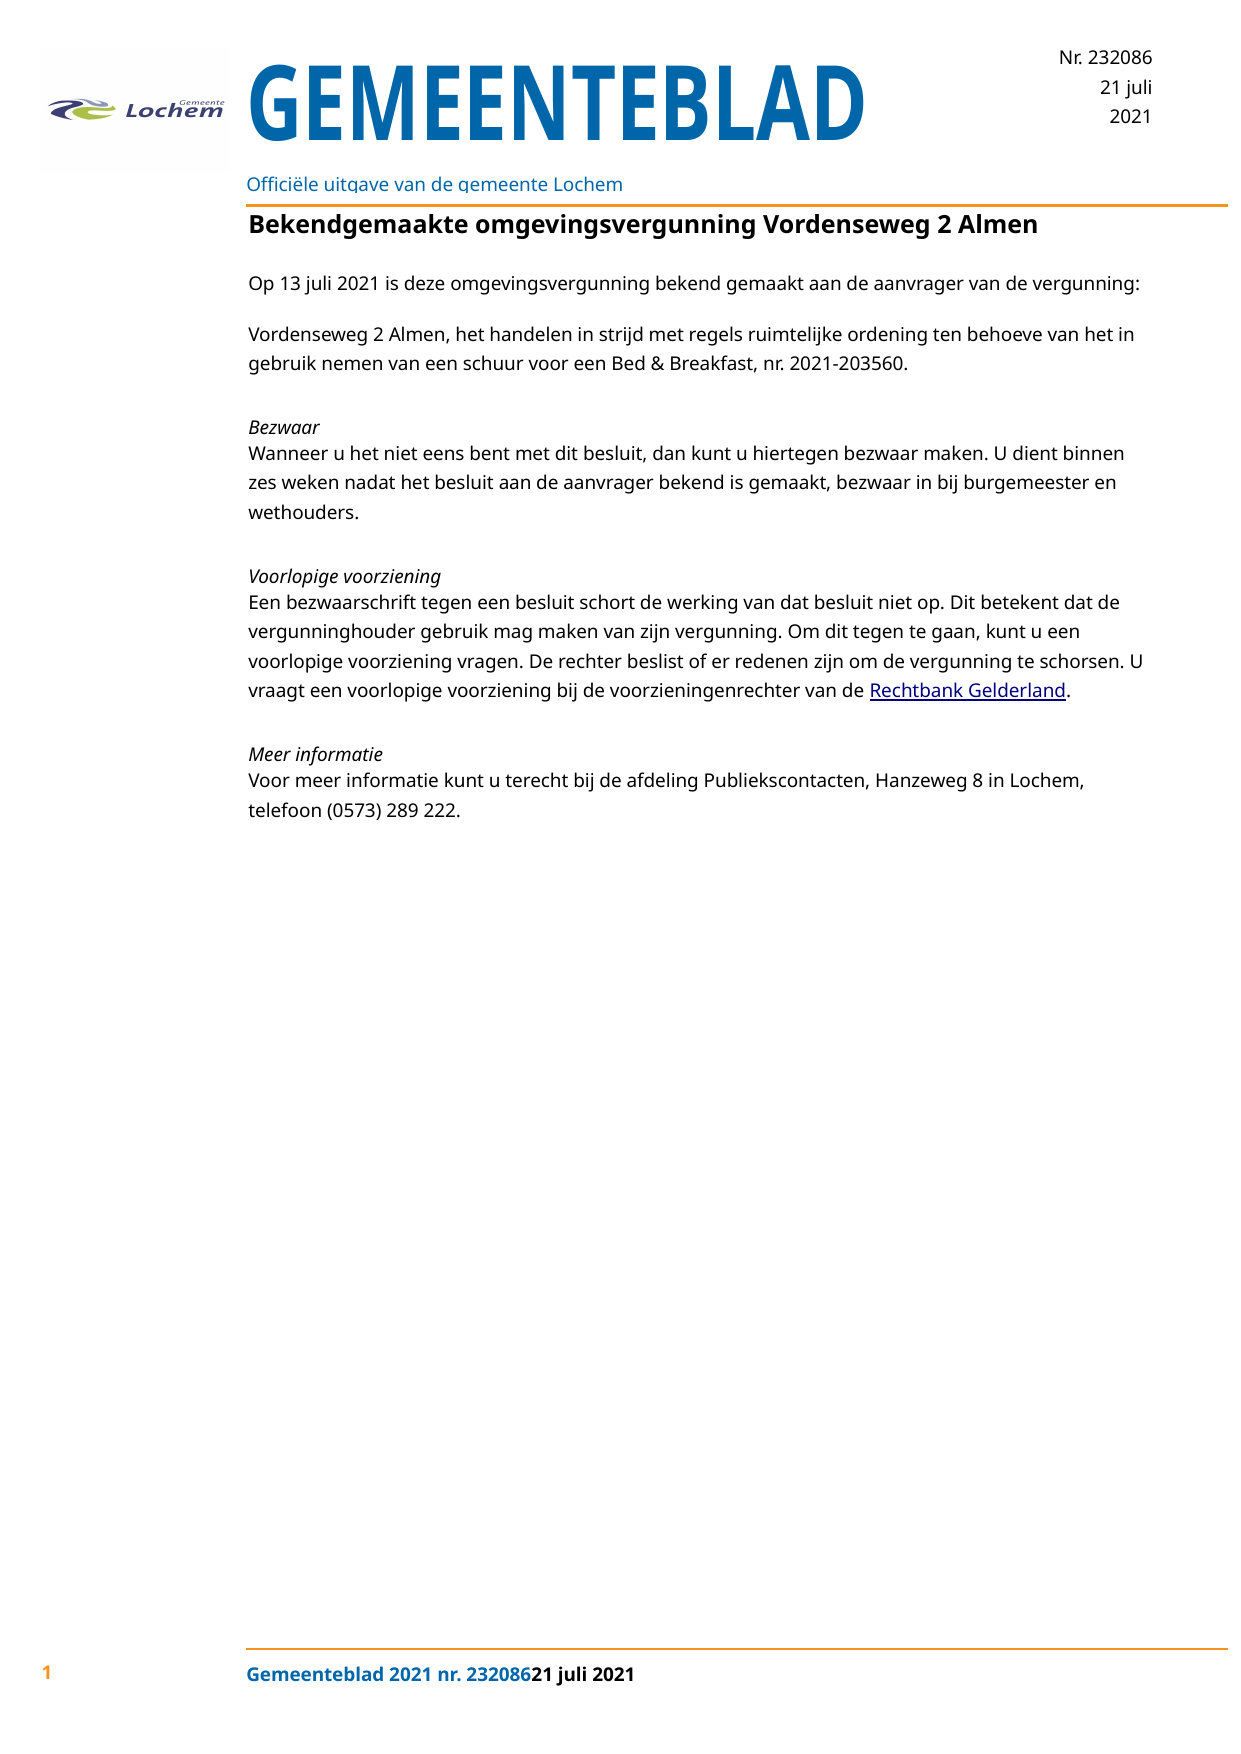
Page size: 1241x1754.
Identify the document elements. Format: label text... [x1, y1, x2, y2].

text Voorlopige voorziening [248, 563, 1152, 589]
text Vordenseweg 2 Almen, het handelen in strijd met regels ruimtelijke ordening ten behoeve van het in gebruik nemen van een schuur voor een Bed & Breakfast, nr. 2021-203560. [248, 321, 1152, 376]
text Bezwaar [248, 414, 1152, 440]
text Wanneer u het niet eens bent met dit besluit, dan kunt u hiertegen bezwaar maken. U dient binnen zes weken nadat het besluit aan de aanvrager bekend is gemaakt, bezwaar in bij burgemeester en wethouders. [248, 440, 1152, 525]
text Voor meer informatie kunt u terecht bij de afdeling Publiekscontacten, Hanzeweg 8 in Lochem, telefoon (0573) 289 222. [248, 767, 1152, 823]
text Op 13 juli 2021 is deze omgevingsvergunning bekend gemaakt aan de aanvrager van de vergunning: [248, 270, 1152, 296]
text Een bezwaarschrift tegen een besluit schort de werking van dat besluit niet op. Dit betekent dat de vergunninghouder gebruik mag maken van zijn vergunning. Om dit tegen te gaan, kunt u een voorlopige voorziening vragen. De rechter beslist of er redenen zijn om de vergunning te schorsen. U vraagt een voorlopige voorziening bij de voorzieningenrechter van de Rechtbank Gelderland. [248, 589, 1152, 703]
text Bekendgemaakte omgevingsvergunning Vordenseweg 2 Almen [248, 207, 1152, 241]
text Meer informatie [248, 742, 1152, 767]
picture [41, 47, 231, 172]
